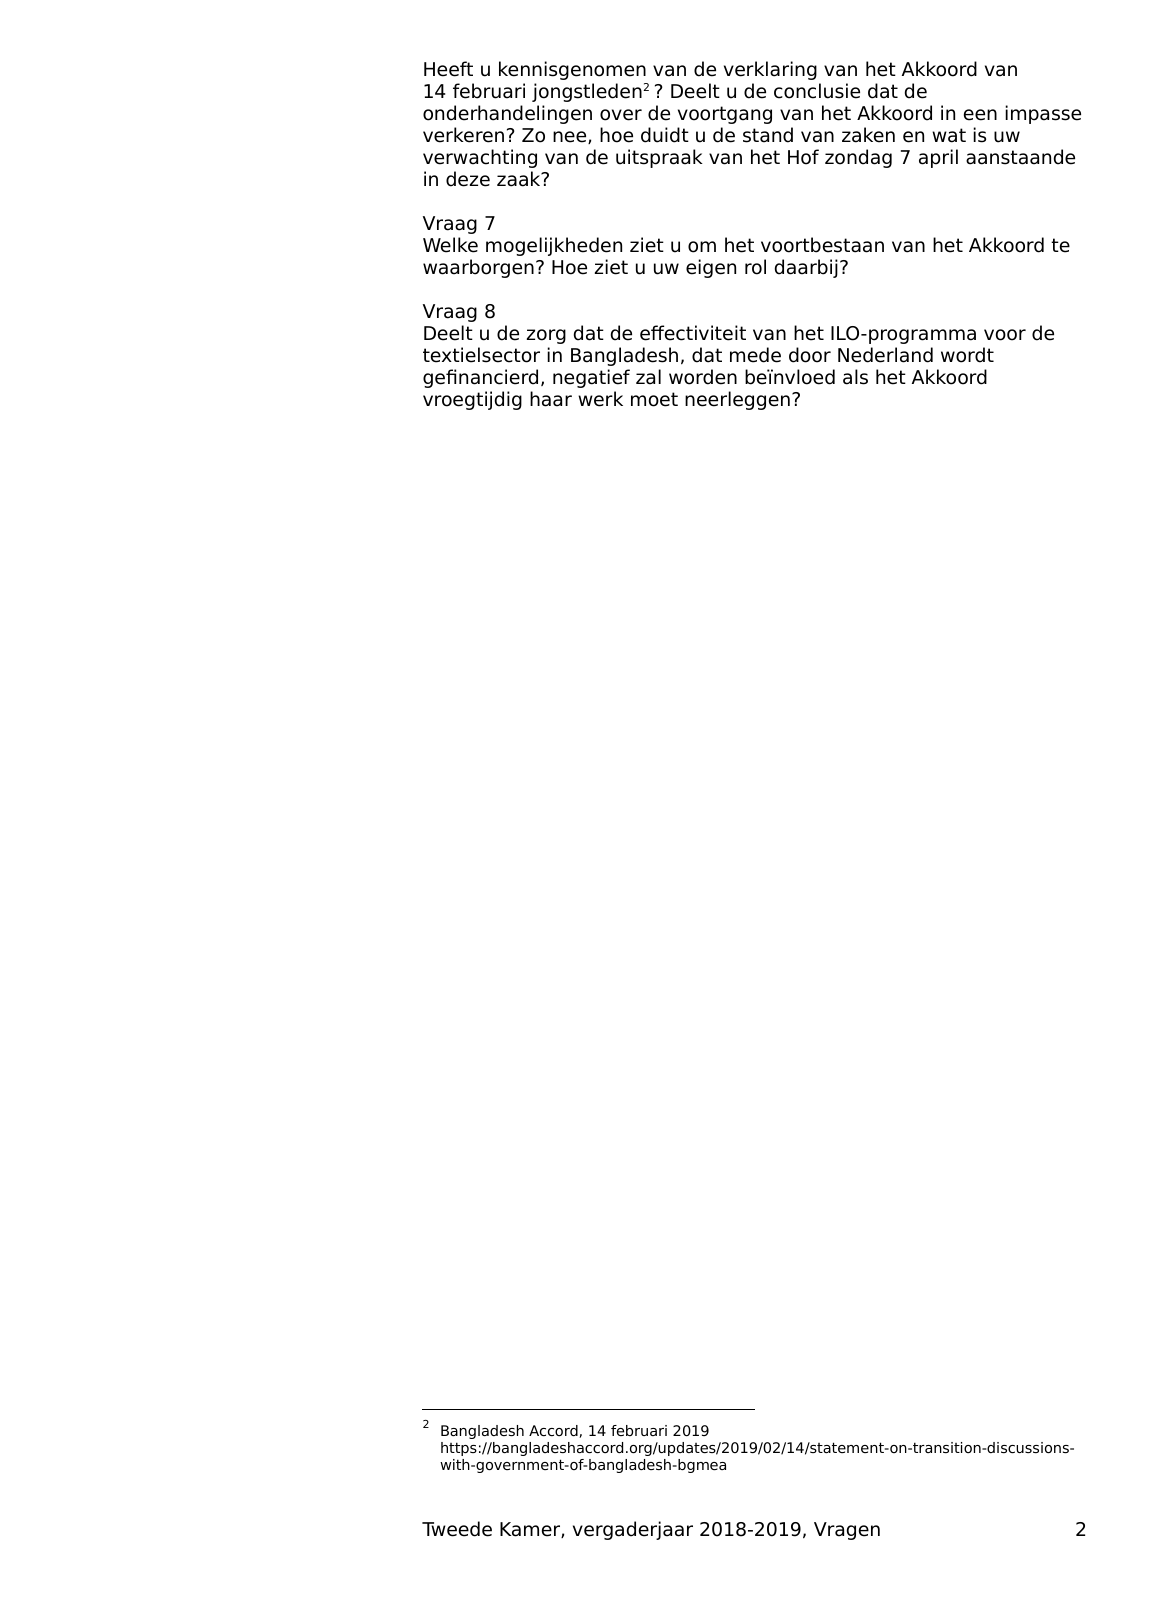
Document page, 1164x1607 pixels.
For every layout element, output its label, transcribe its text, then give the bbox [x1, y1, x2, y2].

text Vraag 7 [422, 213, 1087, 235]
text Deelt u de zorg dat de effectiviteit van het ILO-programma voor de textielsector in Bangladesh, dat mede door Nederland wordt gefinancierd, negatief zal worden beïnvloed als het Akkoord vroegtijdig haar werk moet neerleggen? [422, 323, 1087, 411]
text Welke mogelijkheden ziet u om het voortbestaan van het Akkoord te waarborgen? Hoe ziet u uw eigen rol daarbij? [422, 235, 1087, 279]
text Bangladesh Accord, 14 februari 2019 https://bangladeshaccord.org/updates/2019/02/14/statement-on-transition-discussions-with-government-of-bangladesh-bgmea [422, 1418, 1087, 1474]
text Heeft u kennisgenomen van de verklaring van het Akkoord van 14 februari jongstleden? Deelt u de conclusie dat de onderhandelingen over de voortgang van het Akkoord in een impasse verkeren? Zo nee, hoe duidt u de stand van zaken en wat is uw verwachting van de uitspraak van het Hof zondag 7 april aanstaande in deze zaak? [422, 59, 1087, 191]
text Vraag 8 [422, 301, 1087, 323]
